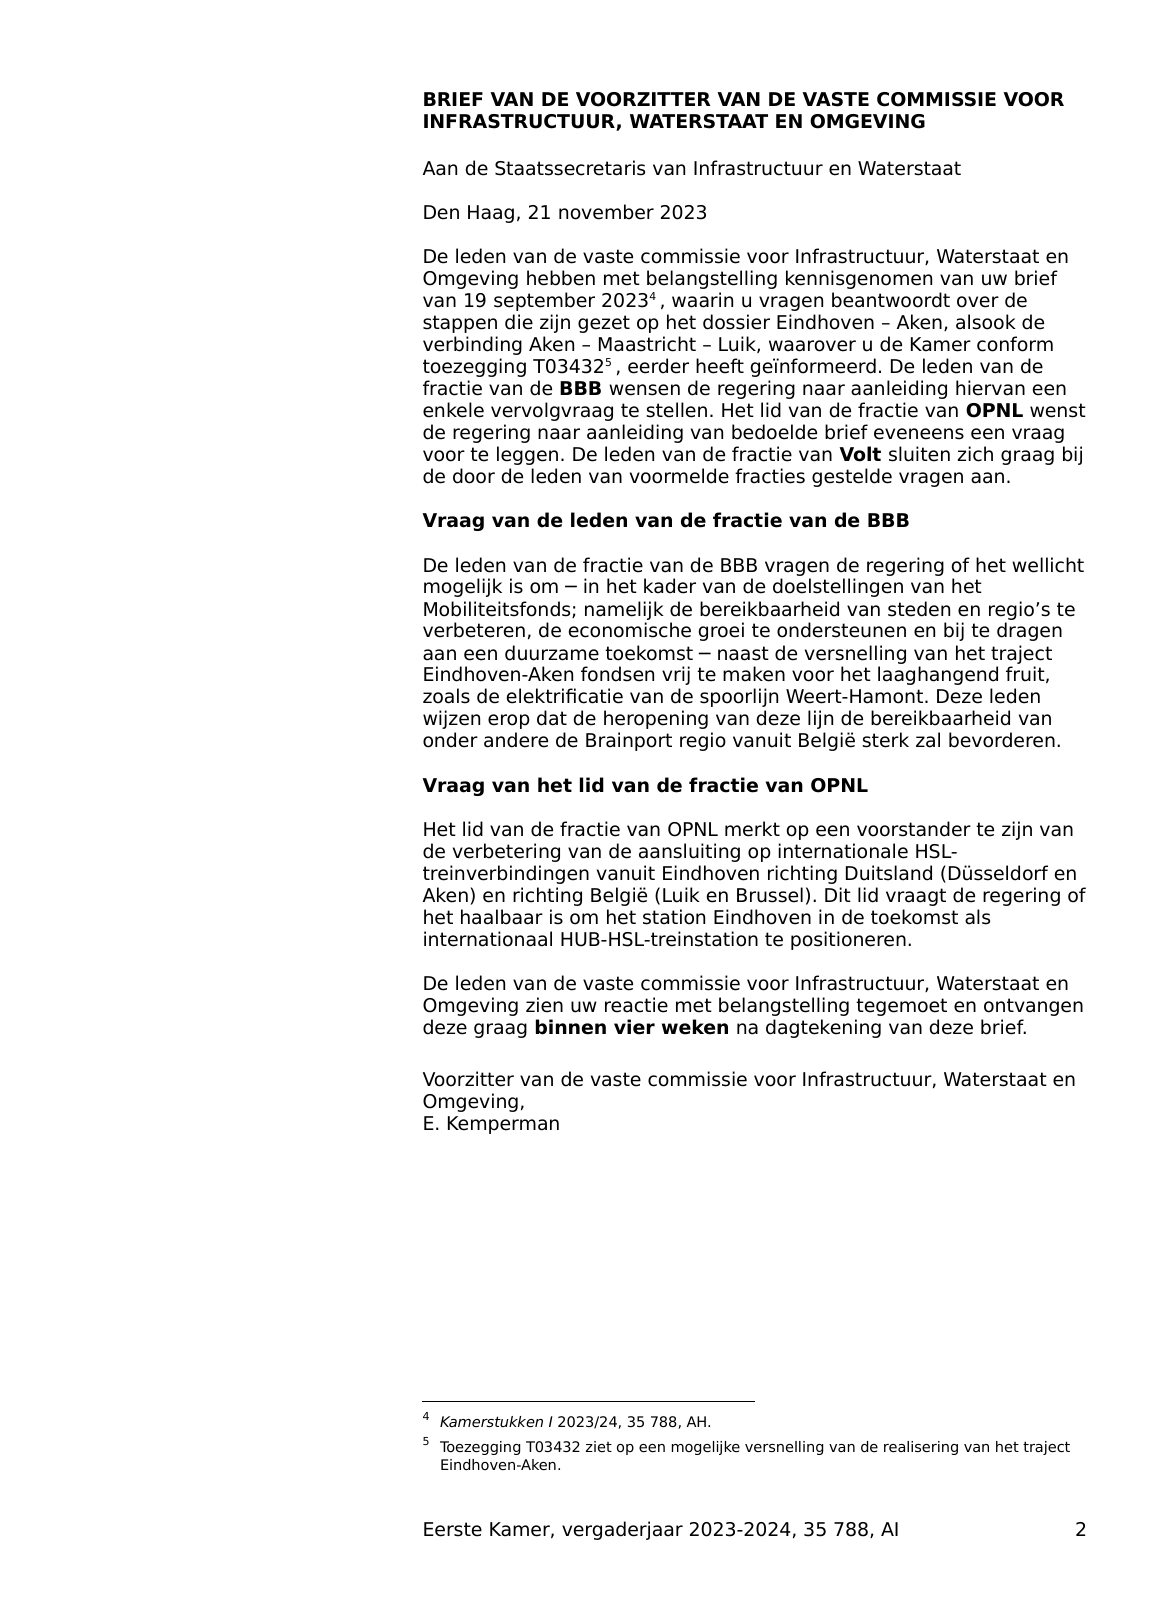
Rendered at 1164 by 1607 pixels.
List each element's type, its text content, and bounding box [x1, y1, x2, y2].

text Voorzitter van de vaste commissie voor Infrastructuur, Waterstaat en Omgeving, E. Kemperman [422, 1069, 1087, 1134]
subtitle BRIEF VAN DE VOORZITTER VAN DE VASTE COMMISSIE VOOR INFRASTRUCTUUR, WATERSTAAT EN OMGEVING [422, 89, 1087, 133]
text De leden van de vaste commissie voor Infrastructuur, Waterstaat en Omgeving hebben met belangstelling kennisgenomen van uw brief van 19 september 2023, waarin u vragen beantwoordt over de stappen die zijn gezet op het dossier Eindhoven – Aken, alsook de verbinding Aken – Maastricht – Luik, waarover u de Kamer conform toezegging T03432, eerder heeft geïnformeerd. De leden van de fractie van de BBB wensen de regering naar aanleiding hiervan een enkele vervolgvraag te stellen. Het lid van de fractie van OPNL wenst de regering naar aanleiding van bedoelde brief eveneens een vraag voor te leggen. De leden van de fractie van Volt sluiten zich graag bij de door de leden van voormelde fracties gestelde vragen aan. [422, 246, 1087, 488]
text Het lid van de fractie van OPNL merkt op een voorstander te zijn van de verbetering van de aansluiting op internationale HSL-treinverbindingen vanuit Eindhoven richting Duitsland (Düsseldorf en Aken) en richting België (Luik en Brussel). Dit lid vraagt de regering of het haalbaar is om het station Eindhoven in de toekomst als internationaal HUB-HSL-treinstation te positioneren. [422, 819, 1087, 951]
text De leden van de fractie van de BBB vragen de regering of het wellicht mogelijk is om ─ in het kader van de doelstellingen van het Mobiliteitsfonds; namelijk de bereikbaarheid van steden en regio’s te verbeteren, de economische groei te ondersteunen en bij te dragen aan een duurzame toekomst ─ naast de versnelling van het traject Eindhoven-Aken fondsen vrij te maken voor het laaghangend fruit, zoals de elektrificatie van de spoorlijn Weert-Hamont. Deze leden wijzen erop dat de heropening van deze lijn de bereikbaarheid van onder andere de Brainport regio vanuit België sterk zal bevorderen. [422, 554, 1087, 752]
text Den Haag, 21 november 2023 [422, 202, 1087, 224]
text De leden van de vaste commissie voor Infrastructuur, Waterstaat en Omgeving zien uw reactie met belangstelling tegemoet en ontvangen deze graag binnen vier weken na dagtekening van deze brief. [422, 973, 1087, 1039]
subtitle Vraag van de leden van de fractie van de BBB [422, 510, 1087, 532]
text Aan de Staatssecretaris van Infrastructuur en Waterstaat [422, 158, 1087, 180]
subtitle Vraag van het lid van de fractie van OPNL [422, 774, 1087, 796]
text Toezegging T03432 ziet op een mogelijke versnelling van de realisering van het traject Eindhoven-Aken. [422, 1435, 1087, 1474]
text Kamerstukken I 2023/24, 35 788, AH. [422, 1410, 1087, 1432]
